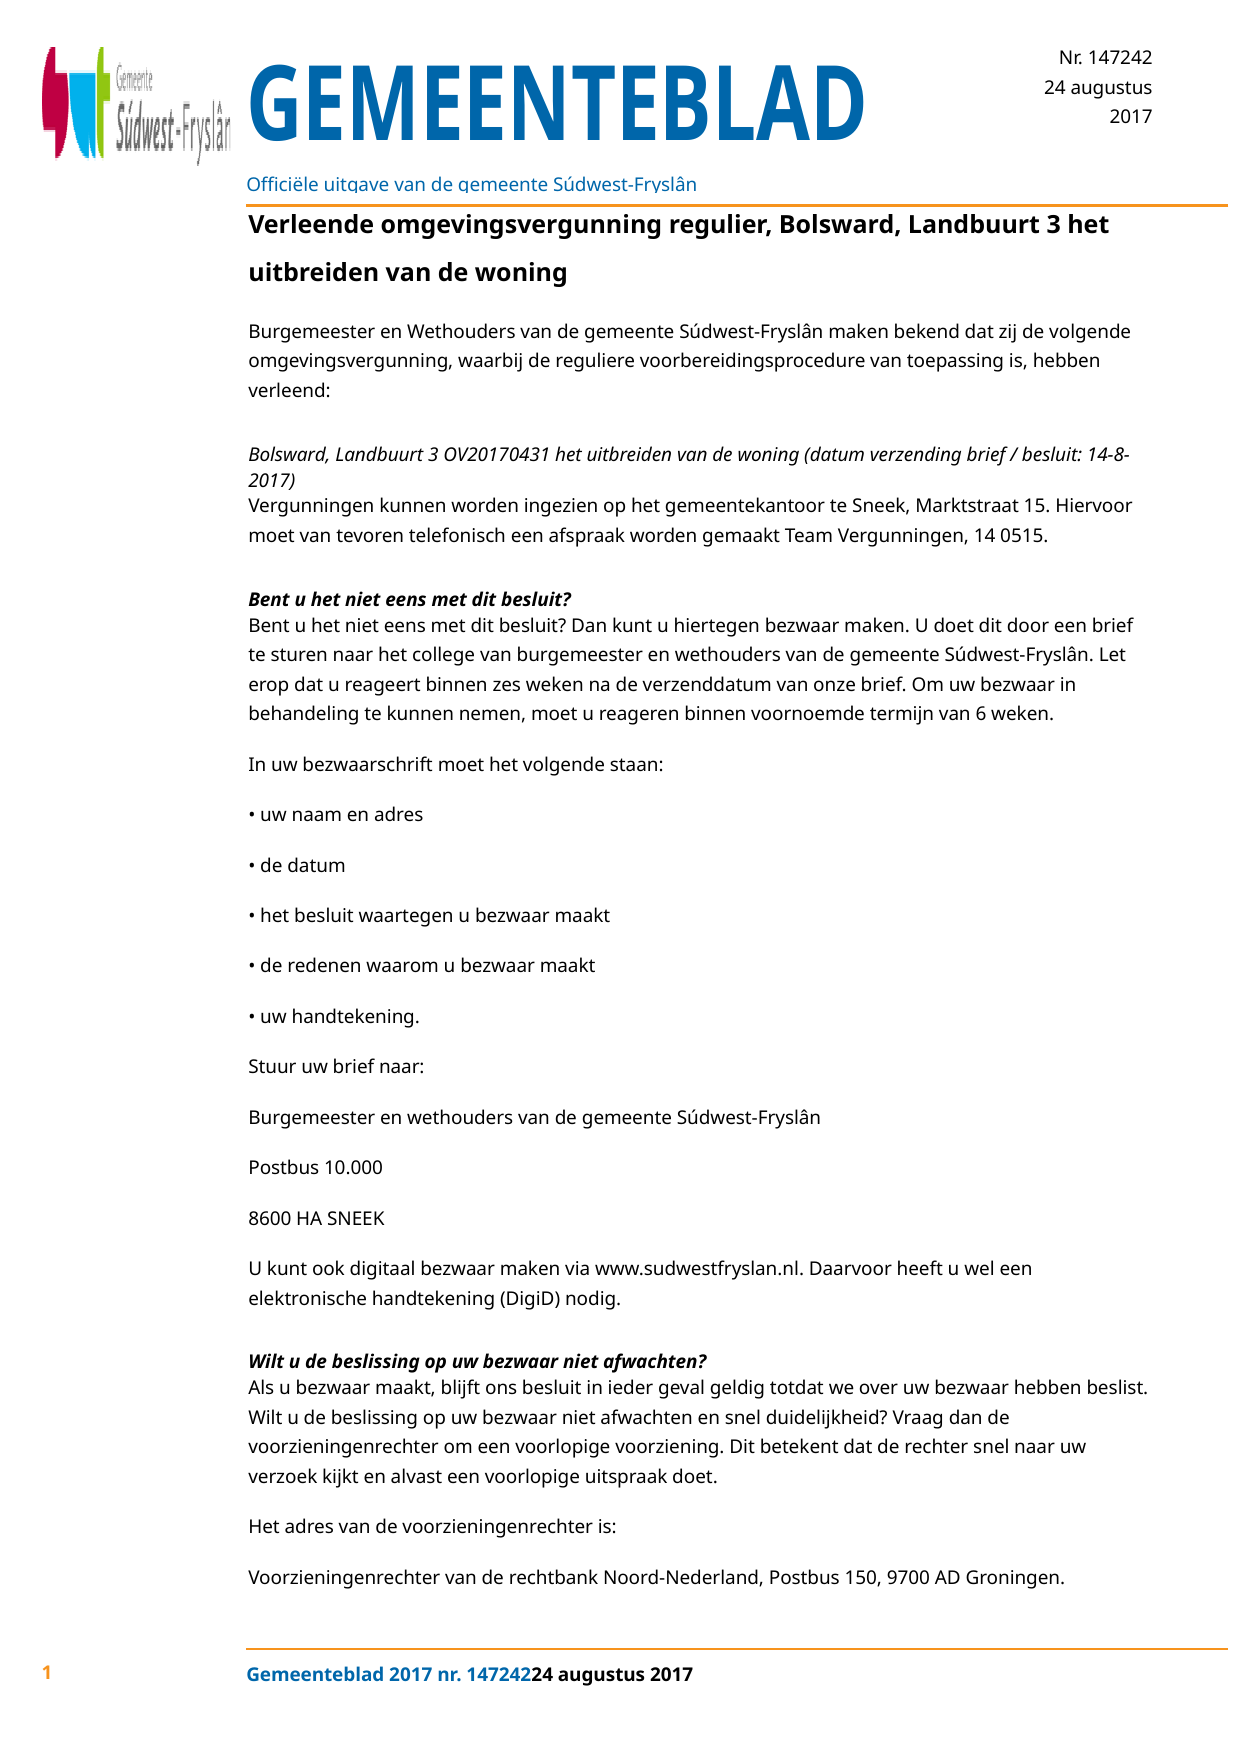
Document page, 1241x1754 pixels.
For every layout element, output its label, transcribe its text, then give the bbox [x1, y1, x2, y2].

text • uw naam en adres [248, 801, 1152, 827]
text • uw handtekening. [248, 1003, 1152, 1029]
text Bent u het niet eens met dit besluit? [248, 586, 1152, 612]
text Verleende omgevingsvergunning regulier, Bolsward, Landbuurt 3 het uitbreiden van de woning [248, 207, 1152, 288]
text Wilt u de beslissing op uw bezwaar niet afwachten? [248, 1349, 1152, 1374]
text In uw bezwaarschrift moet het volgende staan: [248, 751, 1152, 777]
text • de datum [248, 852, 1152, 877]
text Als u bezwaar maakt, blijft ons besluit in ieder geval geldig totdat we over uw bezwaar hebben beslist. Wilt u de beslissing op uw bezwaar niet afwachten en snel duidelijkheid? Vraag dan de voorzieningenrechter om een voorlopige voorziening. Dit betekent dat de rechter snel naar uw verzoek kijkt en alvast een voorlopige uitspraak doet. [248, 1374, 1152, 1489]
text Burgemeester en wethouders van de gemeente Súdwest-Fryslân [248, 1104, 1152, 1129]
text Bolsward, Landbuurt 3 OV20170431 het uitbreiden van de woning (datum verzending brief / besluit: 14-8-2017) [248, 441, 1152, 492]
text Postbus 10.000 [248, 1154, 1152, 1180]
text Vergunningen kunnen worden ingezien op het gemeentekantoor te Sneek, Marktstraat 15. Hiervoor moet van tevoren telefonisch een afspraak worden gemaakt Team Vergunningen, 14 0515. [248, 492, 1152, 548]
picture [41, 47, 231, 172]
text 8600 HA SNEEK [248, 1205, 1152, 1230]
text Bent u het niet eens met dit besluit? Dan kunt u hiertegen bezwaar maken. U doet dit door een brief te sturen naar het college van burgemeester en wethouders van de gemeente Súdwest-Fryslân. Let erop dat u reageert binnen zes weken na de verzenddatum van onze brief. Om uw bezwaar in behandeling te kunnen nemen, moet u reageren binnen voornoemde termijn van 6 weken. [248, 612, 1152, 726]
text U kunt ook digitaal bezwaar maken via www.sudwestfryslan.nl. Daarvoor heeft u wel een elektronische handtekening (DigiD) nodig. [248, 1255, 1152, 1310]
text Voorzieningenrechter van de rechtbank Noord-Nederland, Postbus 150, 9700 AD Groningen. [248, 1564, 1152, 1590]
text • het besluit waartegen u bezwaar maakt [248, 902, 1152, 928]
text Het adres van de voorzieningenrechter is: [248, 1513, 1152, 1539]
text • de redenen waarom u bezwaar maakt [248, 953, 1152, 978]
text Burgemeester en Wethouders van de gemeente Súdwest-Fryslân maken bekend dat zij de volgende omgevingsvergunning, waarbij de reguliere voorbereidingsprocedure van toepassing is, hebben verleend: [248, 318, 1152, 403]
text Stuur uw brief naar: [248, 1053, 1152, 1079]
